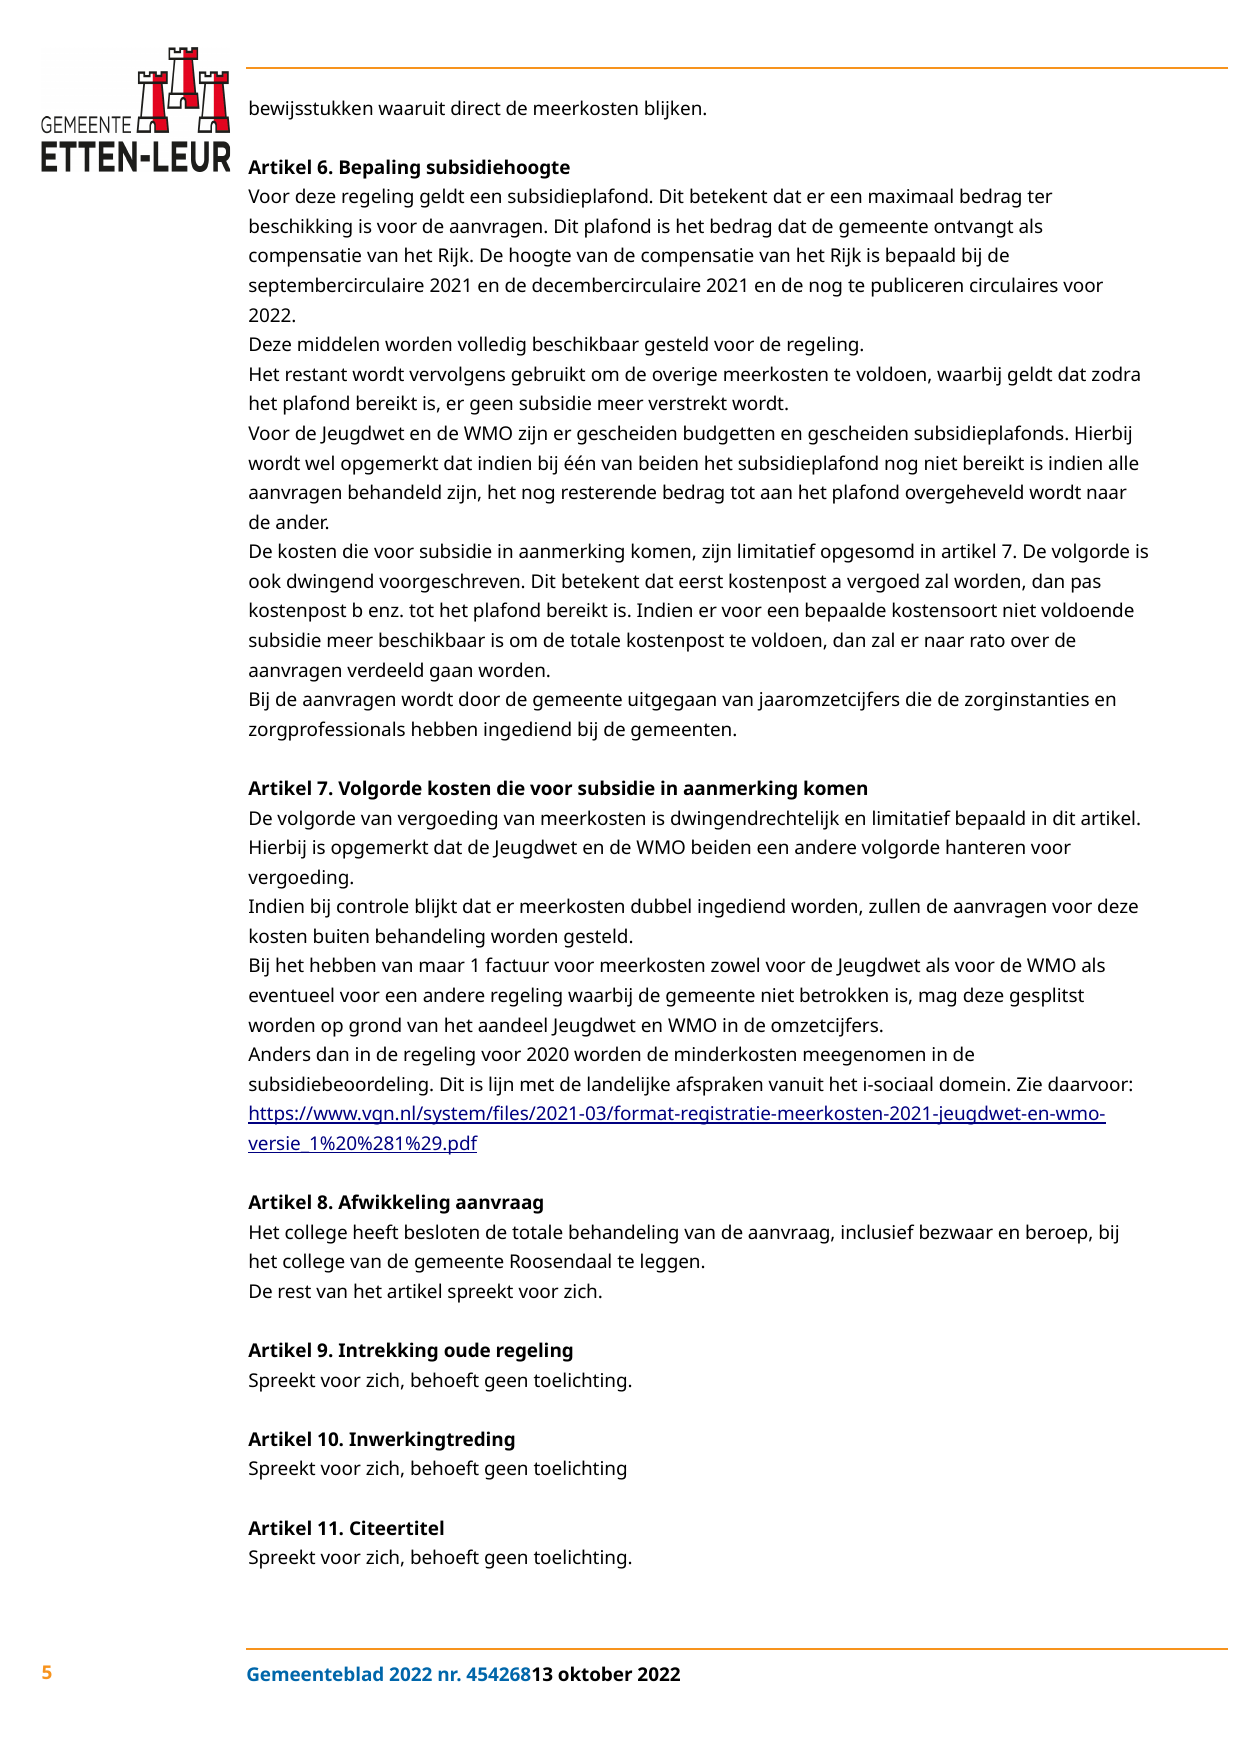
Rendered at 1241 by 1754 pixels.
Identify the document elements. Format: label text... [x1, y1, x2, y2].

text De rest van het artikel spreekt voor zich. [248, 1278, 1152, 1304]
text Het college heeft besloten de totale behandeling van de aanvraag, inclusief bezwaar en beroep, bij het college van de gemeente Roosendaal te leggen. [248, 1219, 1152, 1274]
picture [41, 47, 231, 172]
text De kosten die voor subsidie in aanmerking komen, zijn limitatief opgesomd in artikel 7. De volgorde is ook dwingend voorgeschreven. Dit betekent dat eerst kostenpost a vergoed zal worden, dan pas kostenpost b enz. tot het plafond bereikt is. Indien er voor een bepaalde kostensoort niet voldoende subsidie meer beschikbaar is om de totale kostenpost te voldoen, dan zal er naar rato over de aanvragen verdeeld gaan worden. [248, 538, 1152, 683]
text Artikel 10. Inwerkingtreding [248, 1426, 1152, 1452]
text Bij de aanvragen wordt door de gemeente uitgegaan van jaaromzetcijfers die de zorginstanties en zorgprofessionals hebben ingediend bij de gemeenten. [248, 686, 1152, 742]
text Artikel 8. Afwikkeling aanvraag [248, 1189, 1152, 1215]
text Artikel 9. Intrekking oude regeling [248, 1337, 1152, 1363]
text Bij het hebben van maar 1 factuur voor meerkosten zowel voor de Jeugdwet als voor de WMO als eventueel voor een andere regeling waarbij de gemeente niet betrokken is, mag deze gesplitst worden op grond van het aandeel Jeugdwet en WMO in de omzetcijfers. [248, 953, 1152, 1038]
text Deze middelen worden volledig beschikbaar gesteld voor de regeling. [248, 331, 1152, 357]
text Voor de Jeugdwet en de WMO zijn er gescheiden budgetten en gescheiden subsidieplafonds. Hierbij wordt wel opgemerkt dat indien bij één van beiden het subsidieplafond nog niet bereikt is indien alle aanvragen behandeld zijn, het nog resterende bedrag tot aan het plafond overgeheveld wordt naar de ander. [248, 420, 1152, 535]
text Voor deze regeling geldt een subsidieplafond. Dit betekent dat er een maximaal bedrag ter beschikking is voor de aanvragen. Dit plafond is het bedrag dat de gemeente ontvangt als compensatie van het Rijk. De hoogte van de compensatie van het Rijk is bepaald bij de septembercirculaire 2021 en de decembercirculaire 2021 en de nog te publiceren circulaires voor 2022. [248, 183, 1152, 328]
text Indien bij controle blijkt dat er meerkosten dubbel ingediend worden, zullen de aanvragen voor deze kosten buiten behandeling worden gesteld. [248, 893, 1152, 949]
text bewijsstukken waaruit direct de meerkosten blijken. [248, 95, 1152, 121]
text Het restant wordt vervolgens gebruikt om de overige meerkosten te voldoen, waarbij geldt dat zodra het plafond bereikt is, er geen subsidie meer verstrekt wordt. [248, 361, 1152, 416]
text Artikel 6. Bepaling subsidiehoogte [248, 154, 1152, 180]
text De volgorde van vergoeding van meerkosten is dwingendrechtelijk en limitatief bepaald in dit artikel. Hierbij is opgemerkt dat de Jeugdwet en de WMO beiden een andere volgorde hanteren voor vergoeding. [248, 805, 1152, 890]
text Spreekt voor zich, behoeft geen toelichting. [248, 1367, 1152, 1393]
text Artikel 7. Volgorde kosten die voor subsidie in aanmerking komen [248, 775, 1152, 801]
text Artikel 11. Citeertitel [248, 1515, 1152, 1541]
text Spreekt voor zich, behoeft geen toelichting [248, 1456, 1152, 1481]
text Anders dan in de regeling voor 2020 worden de minderkosten meegenomen in de subsidiebeoordeling. Dit is lijn met de landelijke afspraken vanuit het i-sociaal domein. Zie daarvoor: https://www.vgn.nl/system/files/2021-03/format-registratie-meerkosten-2021-jeugdwet-en-wmo-versie_1%20%281%29.pdf [248, 1041, 1152, 1156]
text Spreekt voor zich, behoeft geen toelichting. [248, 1544, 1152, 1570]
